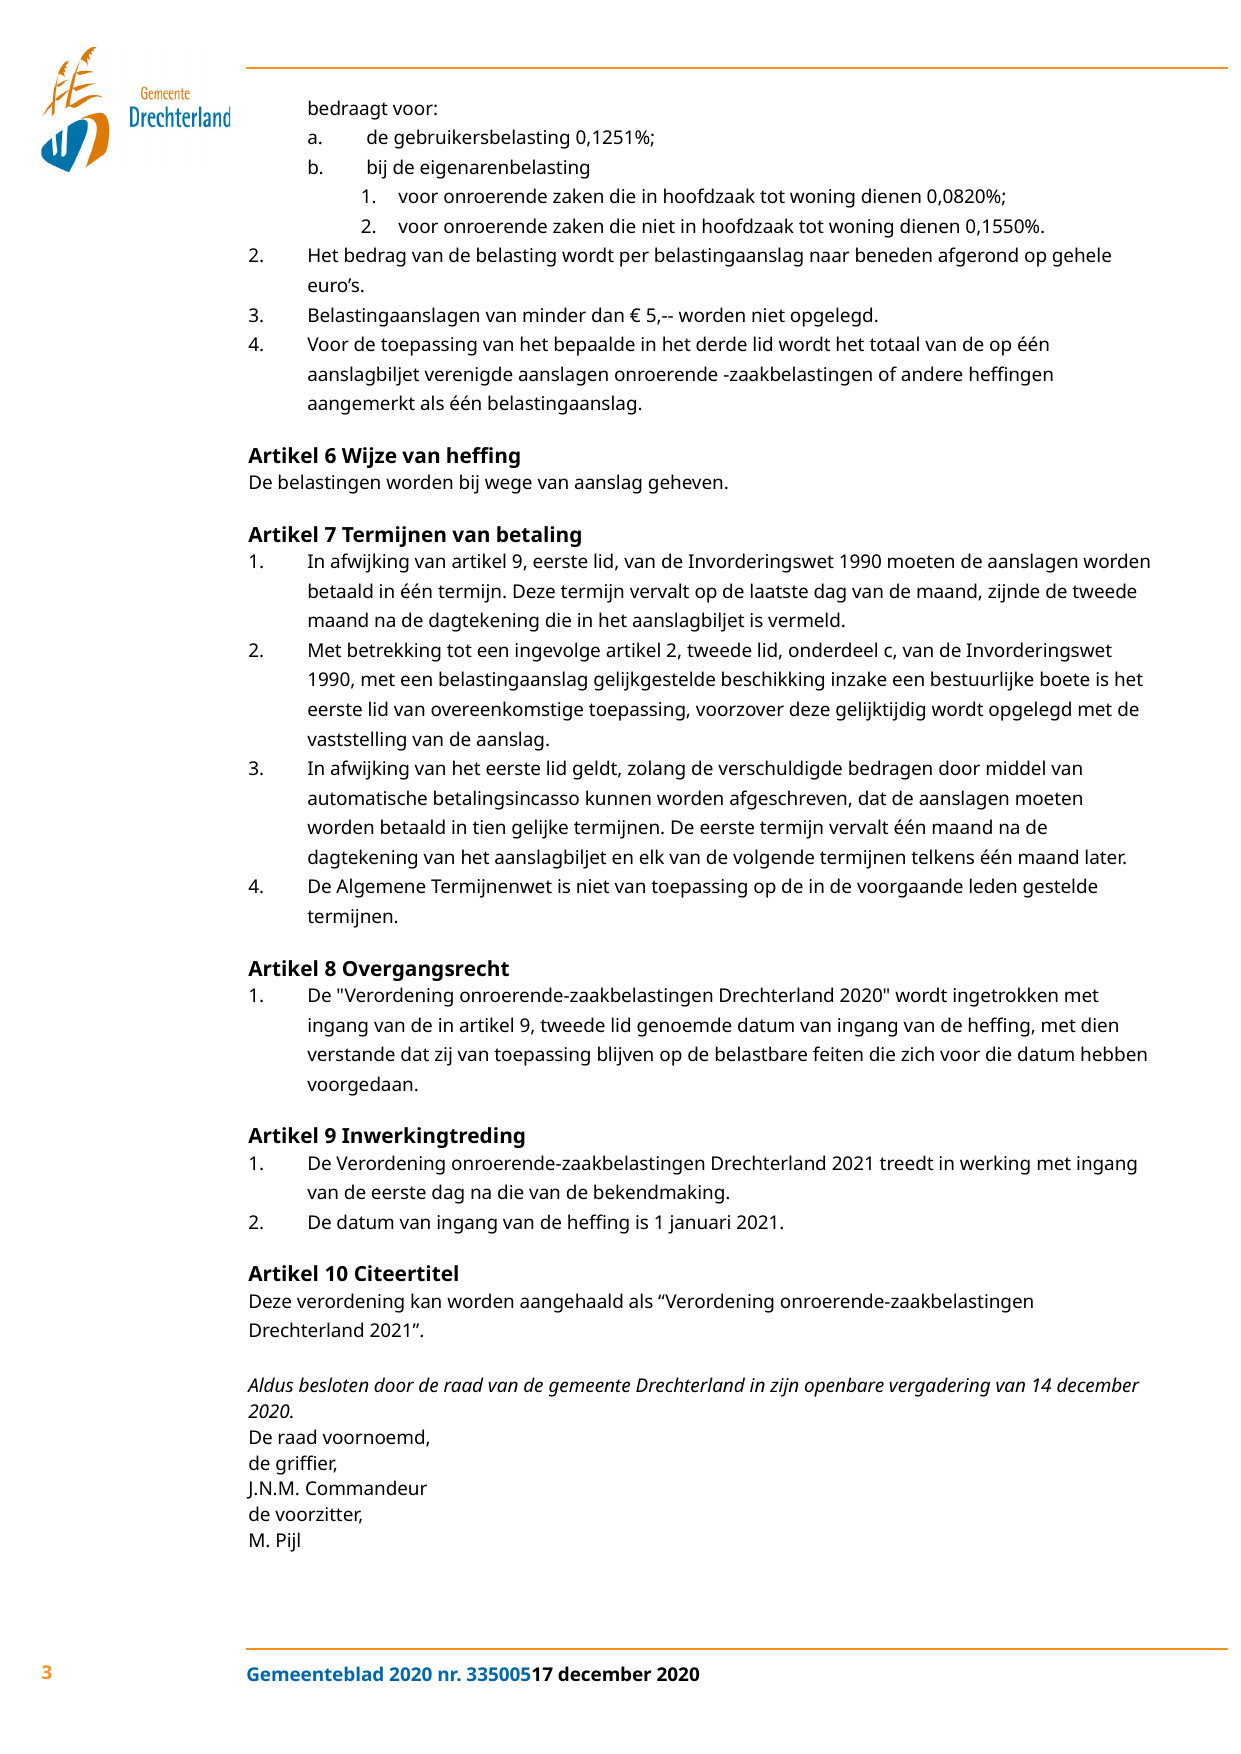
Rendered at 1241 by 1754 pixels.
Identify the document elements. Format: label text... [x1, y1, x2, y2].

text Artikel 8 Overgangsrecht [248, 954, 1152, 982]
list Belastingaanslagen van minder dan € 5,-- worden niet opgelegd. [248, 302, 1152, 328]
list Het bedrag van de belasting wordt per belastingaanslag naar beneden afgerond op gehele euro’s. [248, 243, 1152, 298]
picture [226, 115, 231, 124]
list de gebruikersbelasting 0,1251%; [307, 124, 1152, 150]
list De "Verordening onroerende-zaakbelastingen Drechterland 2020" wordt ingetrokken met ingang van de in artikel 9, tweede lid genoemde datum van ingang van de heffing, met dien verstande dat zij van toepassing blijven op de belastbare feiten die zich voor die datum hebben voorgedaan. [248, 982, 1152, 1097]
text Aldus besloten door de raad van de gemeente Drechterland in zijn openbare vergadering van 14 december 2020. [248, 1373, 1152, 1424]
text M. Pijl [248, 1527, 1152, 1553]
text Artikel 9 Inwerkingtreding [248, 1121, 1152, 1150]
list bij de eigenarenbelasting [307, 154, 1152, 180]
list In afwijking van artikel 9, eerste lid, van de Invorderingswet 1990 moeten de aanslagen worden betaald in één termijn. Deze termijn vervalt op de laatste dag van de maand, zijnde de tweede maand na de dagtekening die in het aanslagbiljet is vermeld. [248, 548, 1152, 633]
text de griffier, [248, 1450, 1152, 1476]
text Artikel 6 Wijze van heffing [248, 441, 1152, 469]
text De raad voornoemd, [248, 1424, 1152, 1450]
picture [41, 158, 64, 172]
list bedraagt voor: [248, 95, 1152, 121]
list In afwijking van het eerste lid geldt, zolang de verschuldigde bedragen door middel van automatische betalingsincasso kunnen worden afgeschreven, dat de aanslagen moeten worden betaald in tien gelijke termijnen. De eerste termijn vervalt één maand na de dagtekening van het aanslagbiljet en elk van de volgende termijnen telkens één maand later. [248, 755, 1152, 870]
list voor onroerende zaken die in hoofdzaak tot woning dienen 0,0820%; [361, 183, 1152, 209]
text J.N.M. Commandeur [248, 1476, 1152, 1501]
text De belastingen worden bij wege van aanslag geheven. [248, 469, 1152, 495]
picture [41, 47, 231, 172]
list Voor de toepassing van het bepaalde in het derde lid wordt het totaal van de op één aanslagbiljet verenigde aanslagen onroerende -zaakbelastingen of andere heffingen aangemerkt als één belastingaanslag. [248, 331, 1152, 416]
list De Algemene Termijnenwet is niet van toepassing op de in de voorgaande leden gestelde termijnen. [248, 874, 1152, 929]
text Artikel 7 Termijnen van betaling [248, 520, 1152, 548]
text de voorzitter, [248, 1501, 1152, 1527]
text Deze verordening kan worden aangehaald als “Verordening onroerende-zaakbelastingen Drechterland 2021”. [248, 1288, 1152, 1343]
text Artikel 10 Citeertitel [248, 1259, 1152, 1288]
list voor onroerende zaken die niet in hoofdzaak tot woning dienen 0,1550%. [361, 213, 1152, 239]
list De datum van ingang van de heffing is 1 januari 2021. [248, 1209, 1152, 1235]
list Met betrekking tot een ingevolge artikel 2, tweede lid, onderdeel c, van de Invorderingswet 1990, met een belastingaanslag gelijkgestelde beschikking inzake een bestuurlijke boete is het eerste lid van overeenkomstige toepassing, voorzover deze gelijktijdig wordt opgelegd met de vaststelling van de aanslag. [248, 637, 1152, 752]
list De Verordening onroerende-zaakbelastingen Drechterland 2021 treedt in werking met ingang van de eerste dag na die van de bekendmaking. [248, 1150, 1152, 1205]
